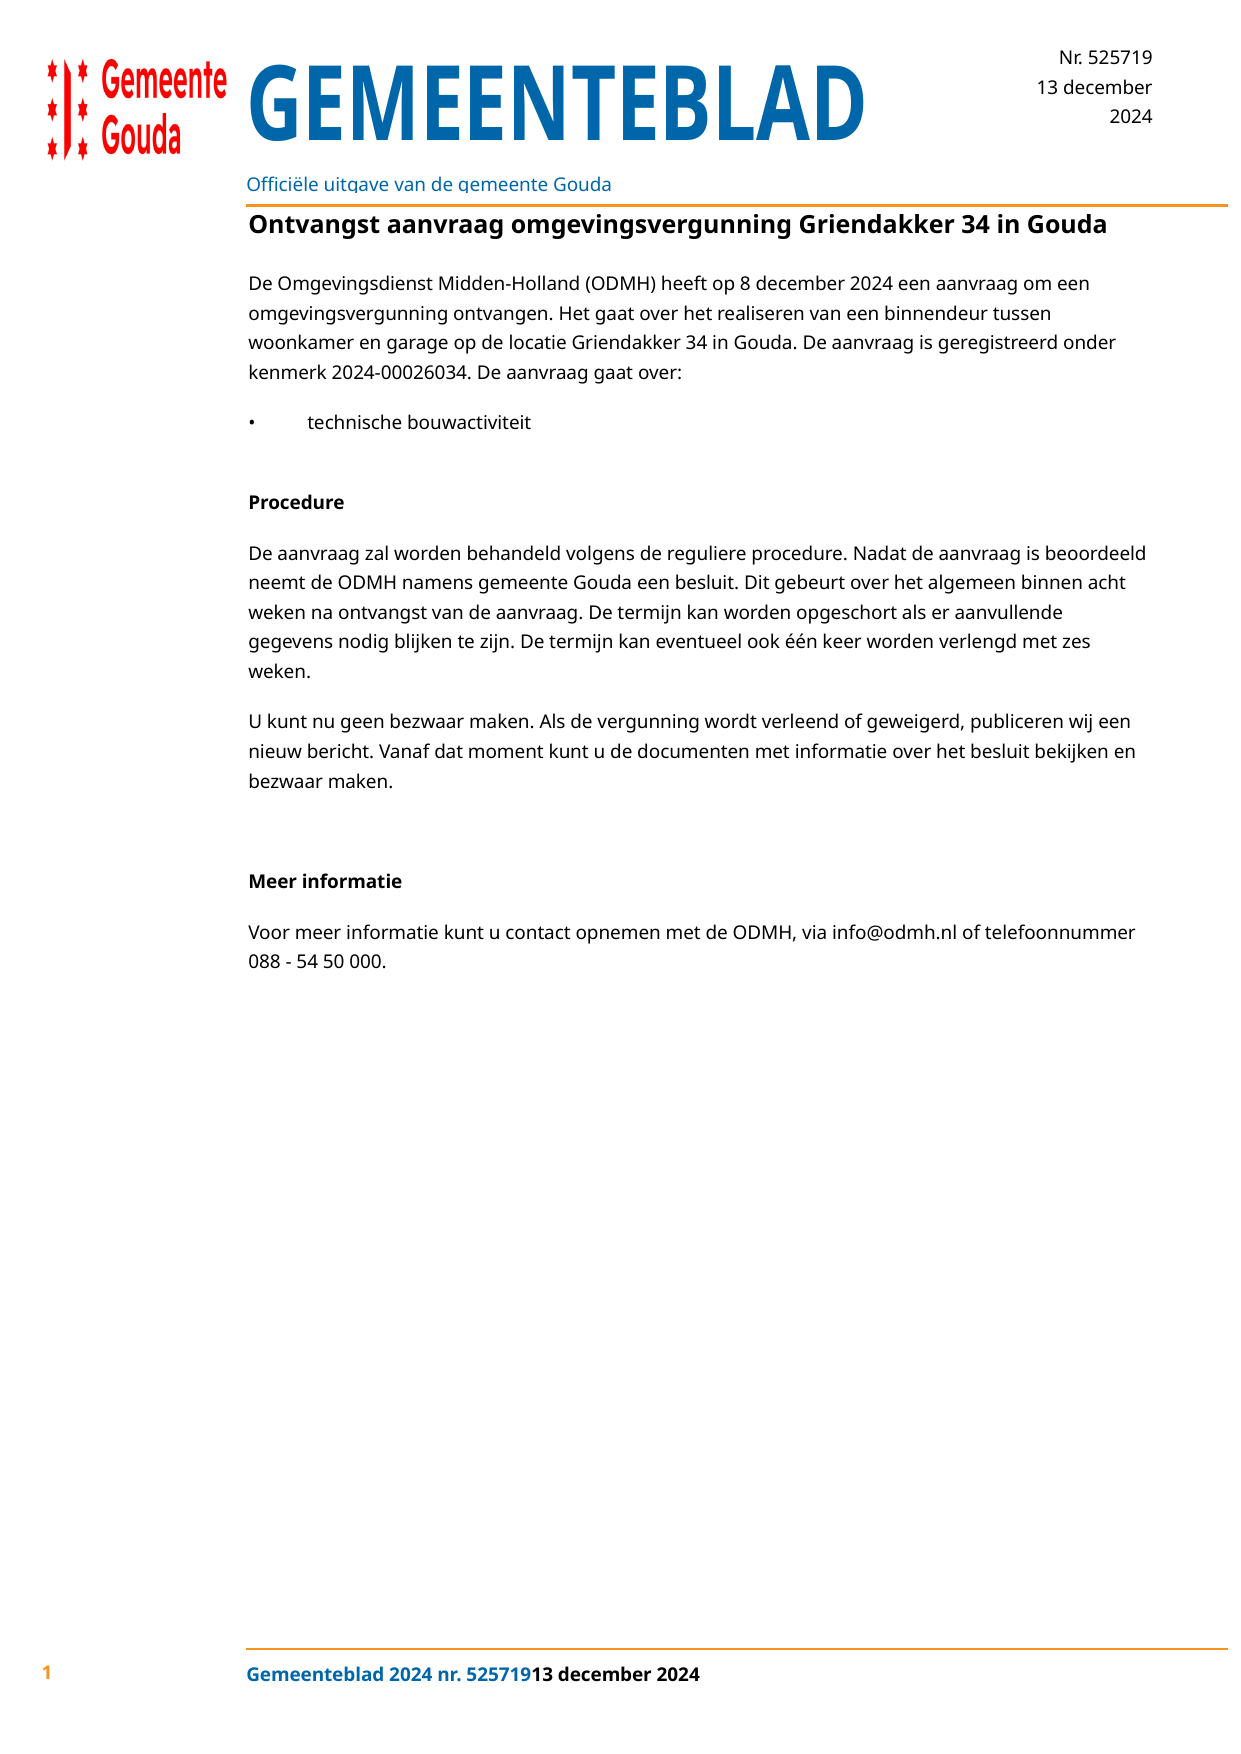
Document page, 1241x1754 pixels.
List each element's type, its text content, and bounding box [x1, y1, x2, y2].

text U kunt nu geen bezwaar maken. Als de vergunning wordt verleend of geweigerd, publiceren wij een nieuw bericht. Vanaf dat moment kunt u de documenten met informatie over het besluit bekijken en bezwaar maken. [248, 709, 1152, 793]
text Procedure [248, 489, 1152, 515]
text De Omgevingsdienst Midden-Holland (ODMH) heeft op 8 december 2024 een aanvraag om een omgevingsvergunning ontvangen. Het gaat over het realiseren van een binnendeur tussen woonkamer en garage op de locatie Griendakker 34 in Gouda. De aanvraag is geregistreerd onder kenmerk 2024-00026034. De aanvraag gaat over: [248, 270, 1152, 385]
list technische bouwactiviteit [248, 409, 1152, 435]
text Voor meer informatie kunt u contact opnemen met de ODMH, via info@odmh.nl of telefoonnummer 088 - 54 50 000. [248, 919, 1152, 974]
text Ontvangst aanvraag omgevingsvergunning Griendakker 34 in Gouda [248, 207, 1152, 241]
text Meer informatie [248, 869, 1152, 894]
picture [41, 47, 231, 172]
text De aanvraag zal worden behandeld volgens de reguliere procedure. Nadat de aanvraag is beoordeeld neemt de ODMH namens gemeente Gouda een besluit. Dit gebeurt over het algemeen binnen acht weken na ontvangst van de aanvraag. De termijn kan worden opgeschort als er aanvullende gegevens nodig blijken te zijn. De termijn kan eventueel ook één keer worden verlengd met zes weken. [248, 540, 1152, 684]
